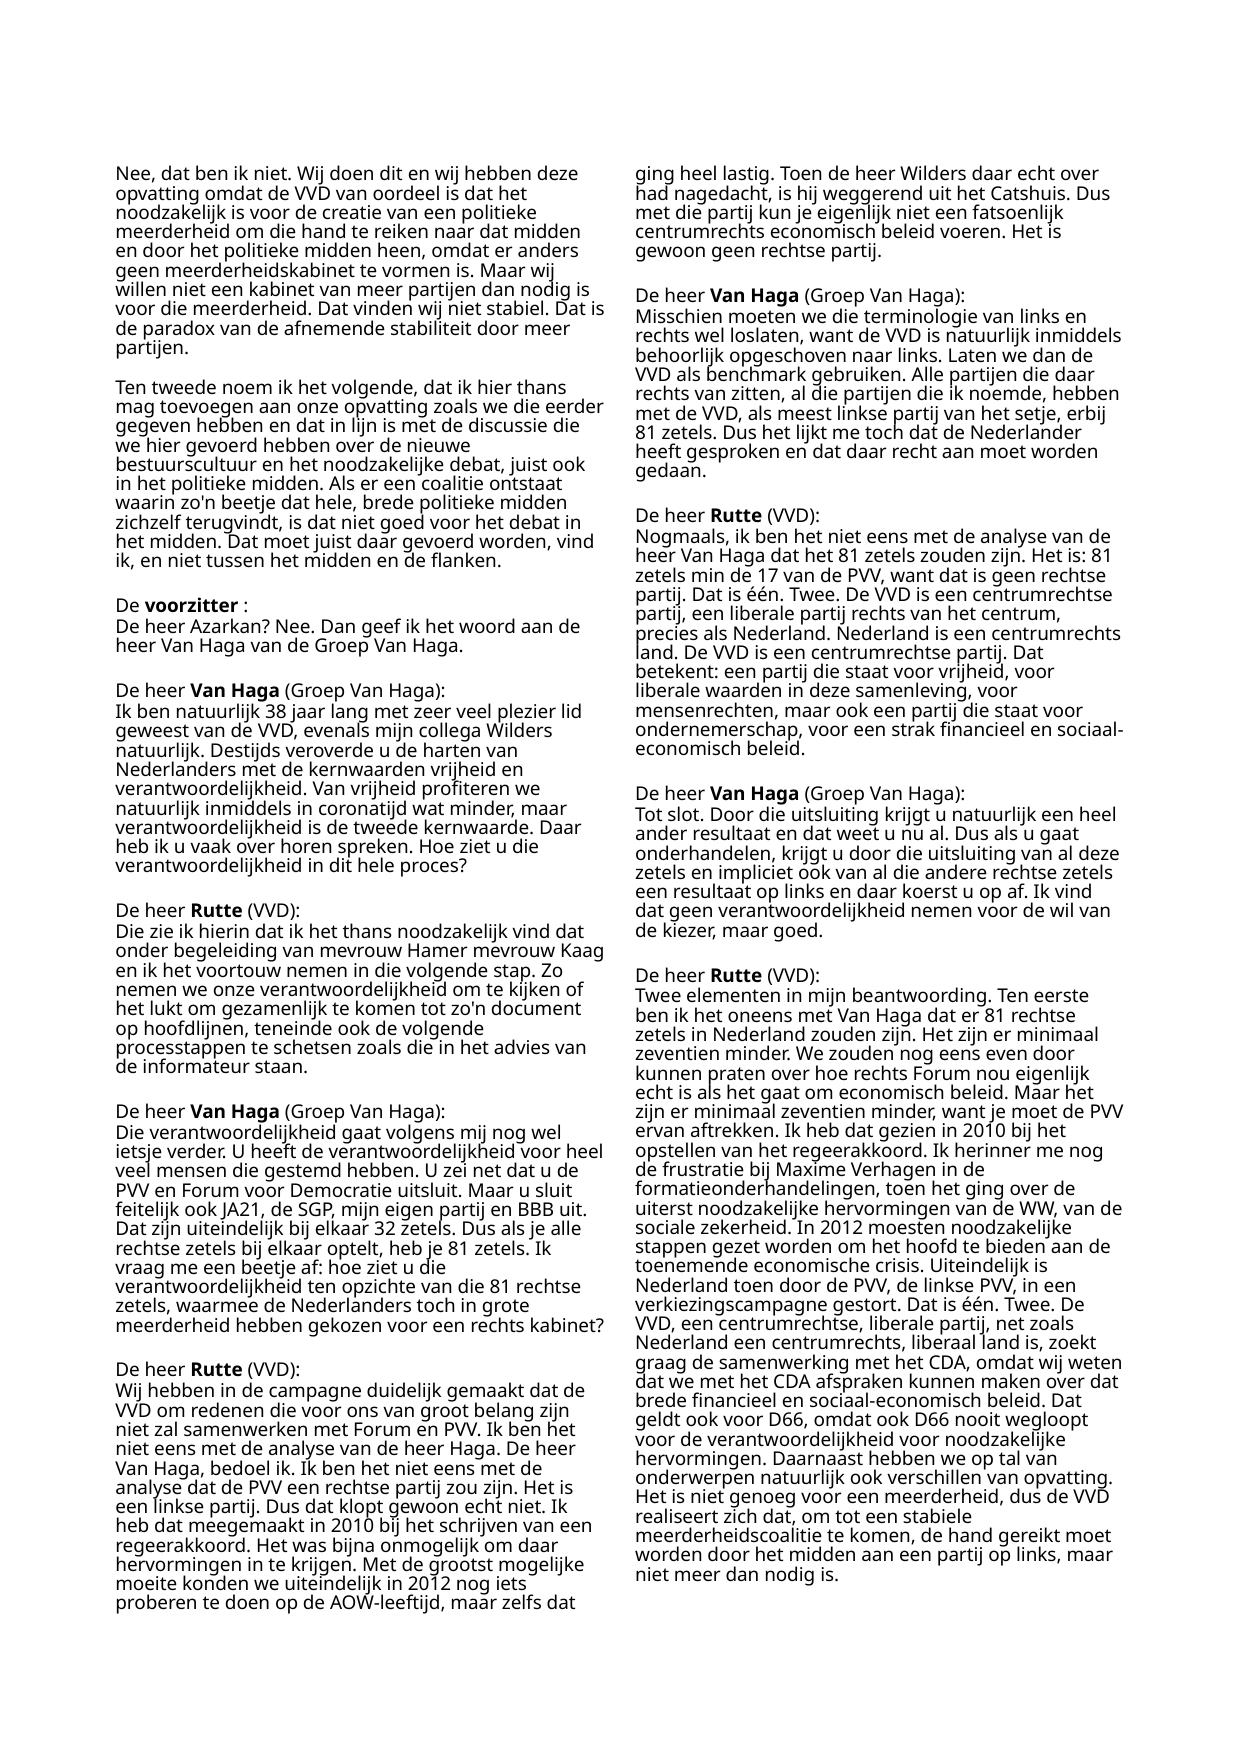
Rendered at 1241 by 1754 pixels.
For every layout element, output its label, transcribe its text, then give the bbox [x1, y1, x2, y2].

text De heer Rutte (VVD): [115, 1357, 605, 1382]
text De heer Van Haga (Groep Van Haga): [115, 1098, 605, 1124]
text Nogmaals, ik ben het niet eens met de analyse van de heer Van Haga dat het 81 zetels zouden zijn. Het is: 81 zetels min de 17 van de PVV, want dat is geen rechtse partij. Dat is één. Twee. De VVD is een centrumrechtse partij, een liberale partij rechts van het centrum, precies als Nederland. Nederland is een centrumrechts land. De VVD is een centrumrechtse partij. Dat betekent: een partij die staat voor vrijheid, voor liberale waarden in deze samenleving, voor mensenrechten, maar ook een partij die staat voor ondernemerschap, voor een strak financieel en sociaal-economisch beleid. [635, 528, 1125, 759]
text De heer Van Haga (Groep Van Haga): [635, 282, 1125, 308]
text Ik ben natuurlijk 38 jaar lang met zeer veel plezier lid geweest van de VVD, evenals mijn collega Wilders natuurlijk. Destijds veroverde u de harten van Nederlanders met de kernwaarden vrijheid en verantwoordelijkheid. Van vrijheid profiteren we natuurlijk inmiddels in coronatijd wat minder, maar verantwoordelijkheid is de tweede kernwaarde. Daar heb ik u vaak over horen spreken. Hoe ziet u die verantwoordelijkheid in dit hele proces? [115, 703, 605, 877]
text De heer Rutte (VVD): [635, 502, 1125, 528]
text De heer Rutte (VVD): [635, 962, 1125, 987]
text Ten tweede noem ik het volgende, dat ik hier thans mag toevoegen aan onze opvatting zoals we die eerder gegeven hebben en dat in lijn is met de discussie die we hier gevoerd hebben over de nieuwe bestuurscultuur en het noodzakelijke debat, juist ook in het politieke midden. Als er een coalitie ontstaat waarin zo'n beetje dat hele, brede politieke midden zichzelf terugvindt, is dat niet goed voor het debat in het midden. Dat moet juist daar gevoerd worden, vind ik, en niet tussen het midden en de flanken. [115, 379, 605, 571]
text Die zie ik hierin dat ik het thans noodzakelijk vind dat onder begeleiding van mevrouw Hamer mevrouw Kaag en ik het voortouw nemen in die volgende stap. Zo nemen we onze verantwoordelijkheid om te kijken of het lukt om gezamenlijk te komen tot zo'n document op hoofdlijnen, teneinde ook de volgende processtappen te schetsen zoals die in het advies van de informateur staan. [115, 923, 605, 1077]
text Wij hebben in de campagne duidelijk gemaakt dat de VVD om redenen die voor ons van groot belang zijn niet zal samenwerken met Forum en PVV. Ik ben het niet eens met de analyse van de heer Haga. De heer Van Haga, bedoel ik. Ik ben het niet eens met de analyse dat de PVV een rechtse partij zou zijn. Het is een linkse partij. Dus dat klopt gewoon echt niet. Ik heb dat meegemaakt in 2010 bij het schrijven van een regeerakkoord. Het was bijna onmogelijk om daar hervormingen in te krijgen. Met de grootst mogelijke moeite konden we uiteindelijk in 2012 nog iets proberen te doen op de AOW-leeftijd, maar zelfs dat [115, 1382, 605, 1614]
text Nee, dat ben ik niet. Wij doen dit en wij hebben deze opvatting omdat de VVD van oordeel is dat het noodzakelijk is voor de creatie van een politieke meerderheid om die hand te reiken naar dat midden en door het politieke midden heen, omdat er anders geen meerderheidskabinet te vormen is. Maar wij willen niet een kabinet van meer partijen dan nodig is voor die meerderheid. Dat vinden wij niet stabiel. Dat is de paradox van de afnemende stabiliteit door meer partijen. [115, 165, 605, 358]
text Misschien moeten we die terminologie van links en rechts wel loslaten, want de VVD is natuurlijk inmiddels behoorlijk opgeschoven naar links. Laten we dan de VVD als benchmark gebruiken. Alle partijen die daar rechts van zitten, al die partijen die ik noemde, hebben met de VVD, als meest linkse partij van het setje, erbij 81 zetels. Dus het lijkt me toch dat de Nederlander heeft gesproken en dat daar recht aan moet worden gedaan. [635, 308, 1125, 482]
text Die verantwoordelijkheid gaat volgens mij nog wel ietsje verder. U heeft de verantwoordelijkheid voor heel veel mensen die gestemd hebben. U zei net dat u de PVV en Forum voor Democratie uitsluit. Maar u sluit feitelijk ook JA21, de SGP, mijn eigen partij en BBB uit. Dat zijn uiteindelijk bij elkaar 32 zetels. Dus als je alle rechtse zetels bij elkaar optelt, heb je 81 zetels. Ik vraag me een beetje af: hoe ziet u die verantwoordelijkheid ten opzichte van die 81 rechtse zetels, waarmee de Nederlanders toch in grote meerderheid hebben gekozen voor een rechts kabinet? [115, 1124, 605, 1336]
text De heer Azarkan? Nee. Dan geef ik het woord aan de heer Van Haga van de Groep Van Haga. [115, 618, 605, 657]
text De voorzitter : [115, 592, 605, 618]
text Tot slot. Door die uitsluiting krijgt u natuurlijk een heel ander resultaat en dat weet u nu al. Dus als u gaat onderhandelen, krijgt u door die uitsluiting van al deze zetels en impliciet ook van al die andere rechtse zetels een resultaat op links en daar koerst u op af. Ik vind dat geen verantwoordelijkheid nemen voor de wil van de kiezer, maar goed. [635, 806, 1125, 941]
text ging heel lastig. Toen de heer Wilders daar echt over had nagedacht, is hij weggerend uit het Catshuis. Dus met die partij kun je eigenlijk niet een fatsoenlijk centrumrechts economisch beleid voeren. Het is gewoon geen rechtse partij. [635, 165, 1125, 262]
text De heer Rutte (VVD): [115, 897, 605, 923]
text Twee elementen in mijn beantwoording. Ten eerste ben ik het oneens met Van Haga dat er 81 rechtse zetels in Nederland zouden zijn. Het zijn er minimaal zeventien minder. We zouden nog eens even door kunnen praten over hoe rechts Forum nou eigenlijk echt is als het gaat om economisch beleid. Maar het zijn er minimaal zeventien minder, want je moet de PVV ervan aftrekken. Ik heb dat gezien in 2010 bij het opstellen van het regeerakkoord. Ik herinner me nog de frustratie bij Maxime Verhagen in de formatieonderhandelingen, toen het ging over de uiterst noodzakelijke hervormingen van de WW, van de sociale zekerheid. In 2012 moesten noodzakelijke stappen gezet worden om het hoofd te bieden aan de toenemende economische crisis. Uiteindelijk is Nederland toen door de PVV, de linkse PVV, in een verkiezingscampagne gestort. Dat is één. Twee. De VVD, een centrumrechtse, liberale partij, net zoals Nederland een centrumrechts, liberaal land is, zoekt graag de samenwerking met het CDA, omdat wij weten dat we met het CDA afspraken kunnen maken over dat brede financieel en sociaal-economisch beleid. Dat geldt ook voor D66, omdat ook D66 nooit wegloopt voor de verantwoordelijkheid voor noodzakelijke hervormingen. Daarnaast hebben we op tal van onderwerpen natuurlijk ook verschillen van opvatting. Het is niet genoeg voor een meerderheid, dus de VVD realiseert zich dat, om tot een stabiele meerderheidscoalitie te komen, de hand gereikt moet worden door het midden aan een partij op links, maar niet meer dan nodig is. [635, 987, 1125, 1585]
text De heer Van Haga (Groep Van Haga): [635, 780, 1125, 806]
text De heer Van Haga (Groep Van Haga): [115, 677, 605, 703]
